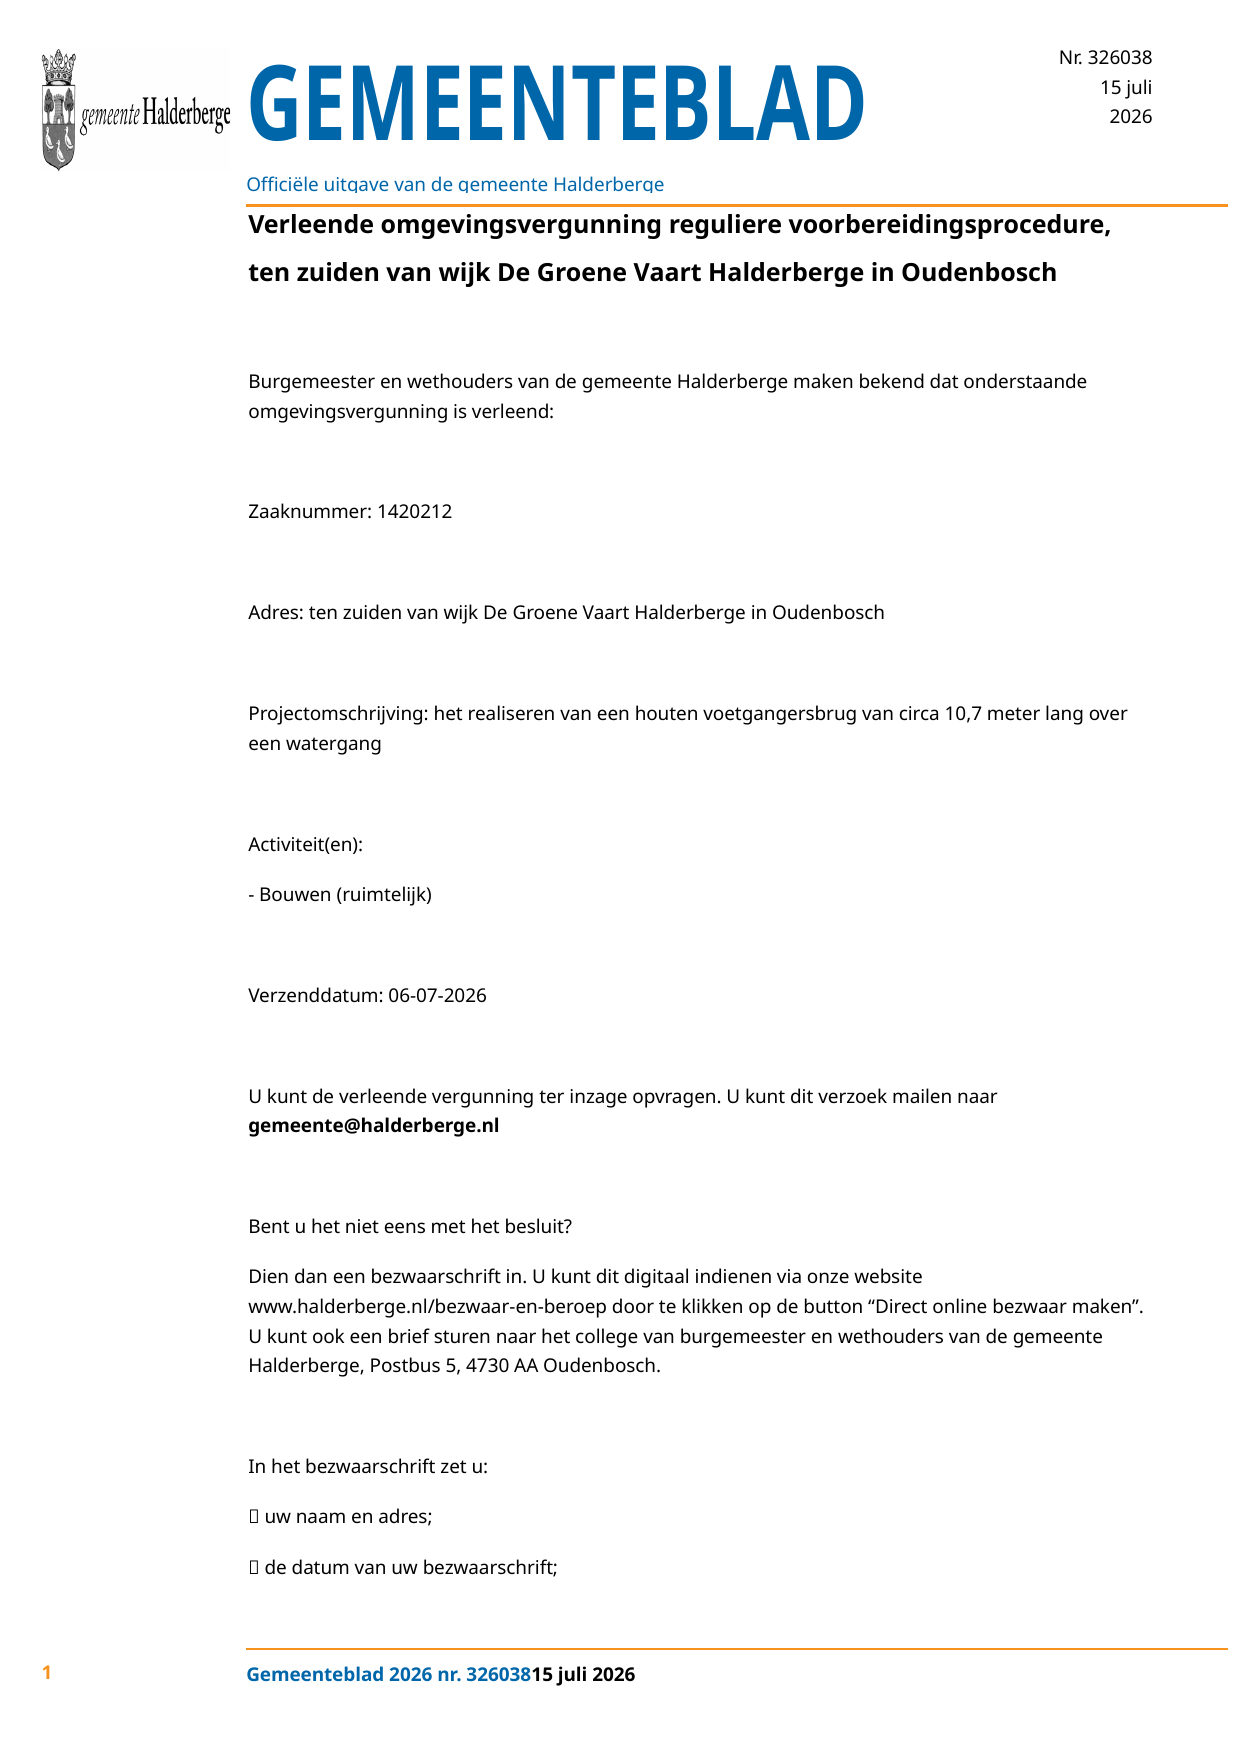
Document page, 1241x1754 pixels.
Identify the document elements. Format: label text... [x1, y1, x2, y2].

text  de datum van uw bezwaarschrift; [248, 1554, 1152, 1580]
text Burgemeester en wethouders van de gemeente Halderberge maken bekend dat onderstaande omgevingsvergunning is verleend: [248, 368, 1152, 424]
text Verzenddatum: 06-07-2026 [248, 982, 1152, 1008]
text Projectomschrijving: het realiseren van een houten voetgangersbrug van circa 10,7 meter lang over een watergang [248, 700, 1152, 756]
picture [41, 47, 231, 172]
text Adres: ten zuiden van wijk De Groene Vaart Halderberge in Oudenbosch [248, 599, 1152, 625]
text U kunt de verleende vergunning ter inzage opvragen. U kunt dit verzoek mailen naar gemeente@halderberge.nl [248, 1083, 1152, 1138]
text Activiteit(en): [248, 831, 1152, 857]
text  uw naam en adres; [248, 1504, 1152, 1529]
text Zaaknummer: 1420212 [248, 499, 1152, 524]
text Verleende omgevingsvergunning reguliere voorbereidingsprocedure, ten zuiden van wijk De Groene Vaart Halderberge in Oudenbosch [248, 207, 1152, 288]
text In het bezwaarschrift zet u: [248, 1453, 1152, 1479]
text - Bouwen (ruimtelijk) [248, 881, 1152, 907]
text Bent u het niet eens met het besluit? [248, 1213, 1152, 1239]
text Dien dan een bezwaarschrift in. U kunt dit digitaal indienen via onze website www.halderberge.nl/bezwaar-en-beroep door te klikken op de button “Direct online bezwaar maken”. U kunt ook een brief sturen naar het college van burgemeester en wethouders van de gemeente Halderberge, Postbus 5, 4730 AA Oudenbosch. [248, 1264, 1152, 1378]
